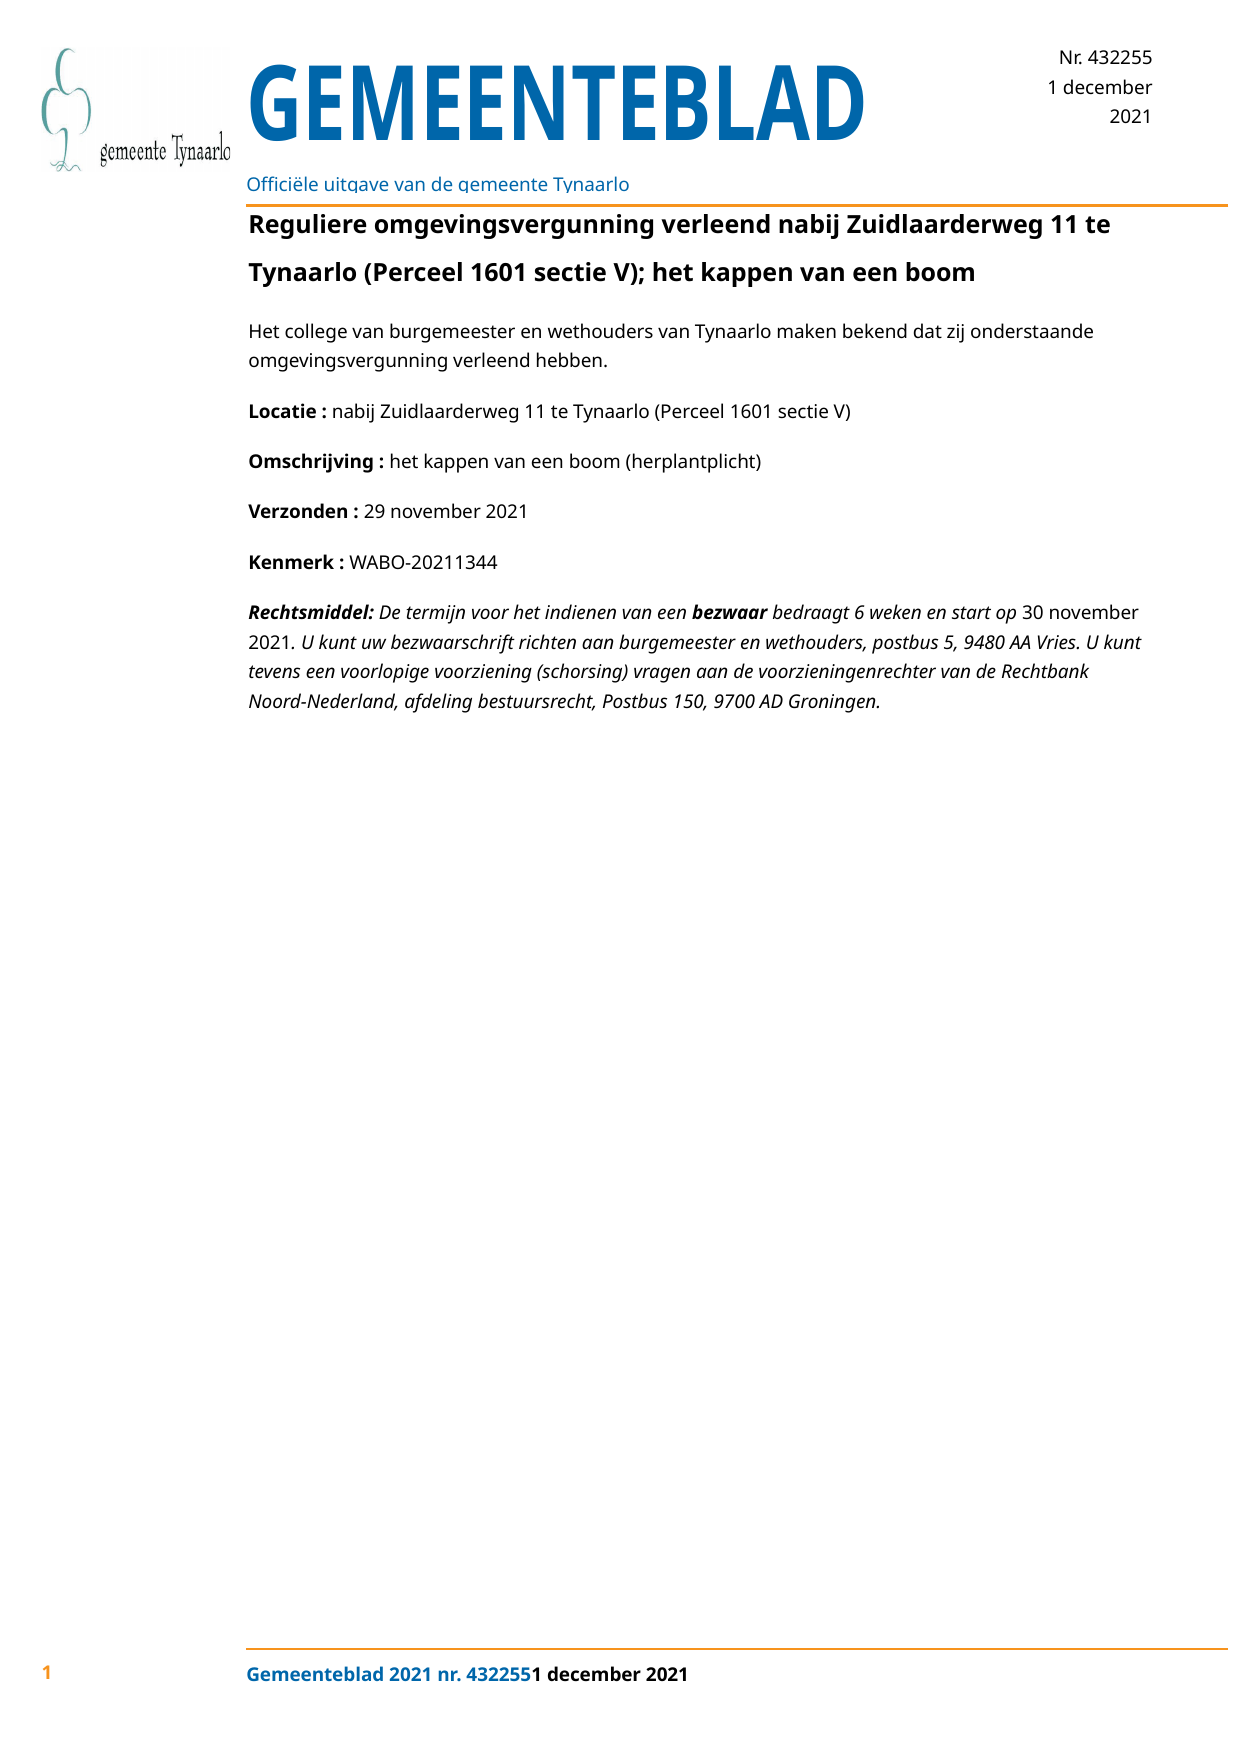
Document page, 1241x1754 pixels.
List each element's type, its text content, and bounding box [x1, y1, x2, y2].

text Locatie : nabij Zuidlaarderweg 11 te Tynaarlo (Perceel 1601 sectie V) [248, 398, 1152, 424]
text Verzonden : 29 november 2021 [248, 499, 1152, 524]
picture [41, 47, 231, 172]
text Het college van burgemeester en wethouders van Tynaarlo maken bekend dat zij onderstaande omgevingsvergunning verleend hebben. [248, 318, 1152, 373]
text Omschrijving : het kappen van een boom (herplantplicht) [248, 448, 1152, 474]
text Kenmerk : WABO-20211344 [248, 549, 1152, 575]
text Reguliere omgevingsvergunning verleend nabij Zuidlaarderweg 11 te Tynaarlo (Perceel 1601 sectie V); het kappen van een boom [248, 207, 1152, 288]
text Rechtsmiddel: De termijn voor het indienen van een bezwaar bedraagt 6 weken en start op 30 november 2021. U kunt uw bezwaarschrift richten aan burgemeester en wethouders, postbus 5, 9480 AA Vries. U kunt tevens een voorlopige voorziening (schorsing) vragen aan de voorzieningenrechter van de Rechtbank Noord-Nederland, afdeling bestuursrecht, Postbus 150, 9700 AD Groningen. [248, 599, 1152, 714]
